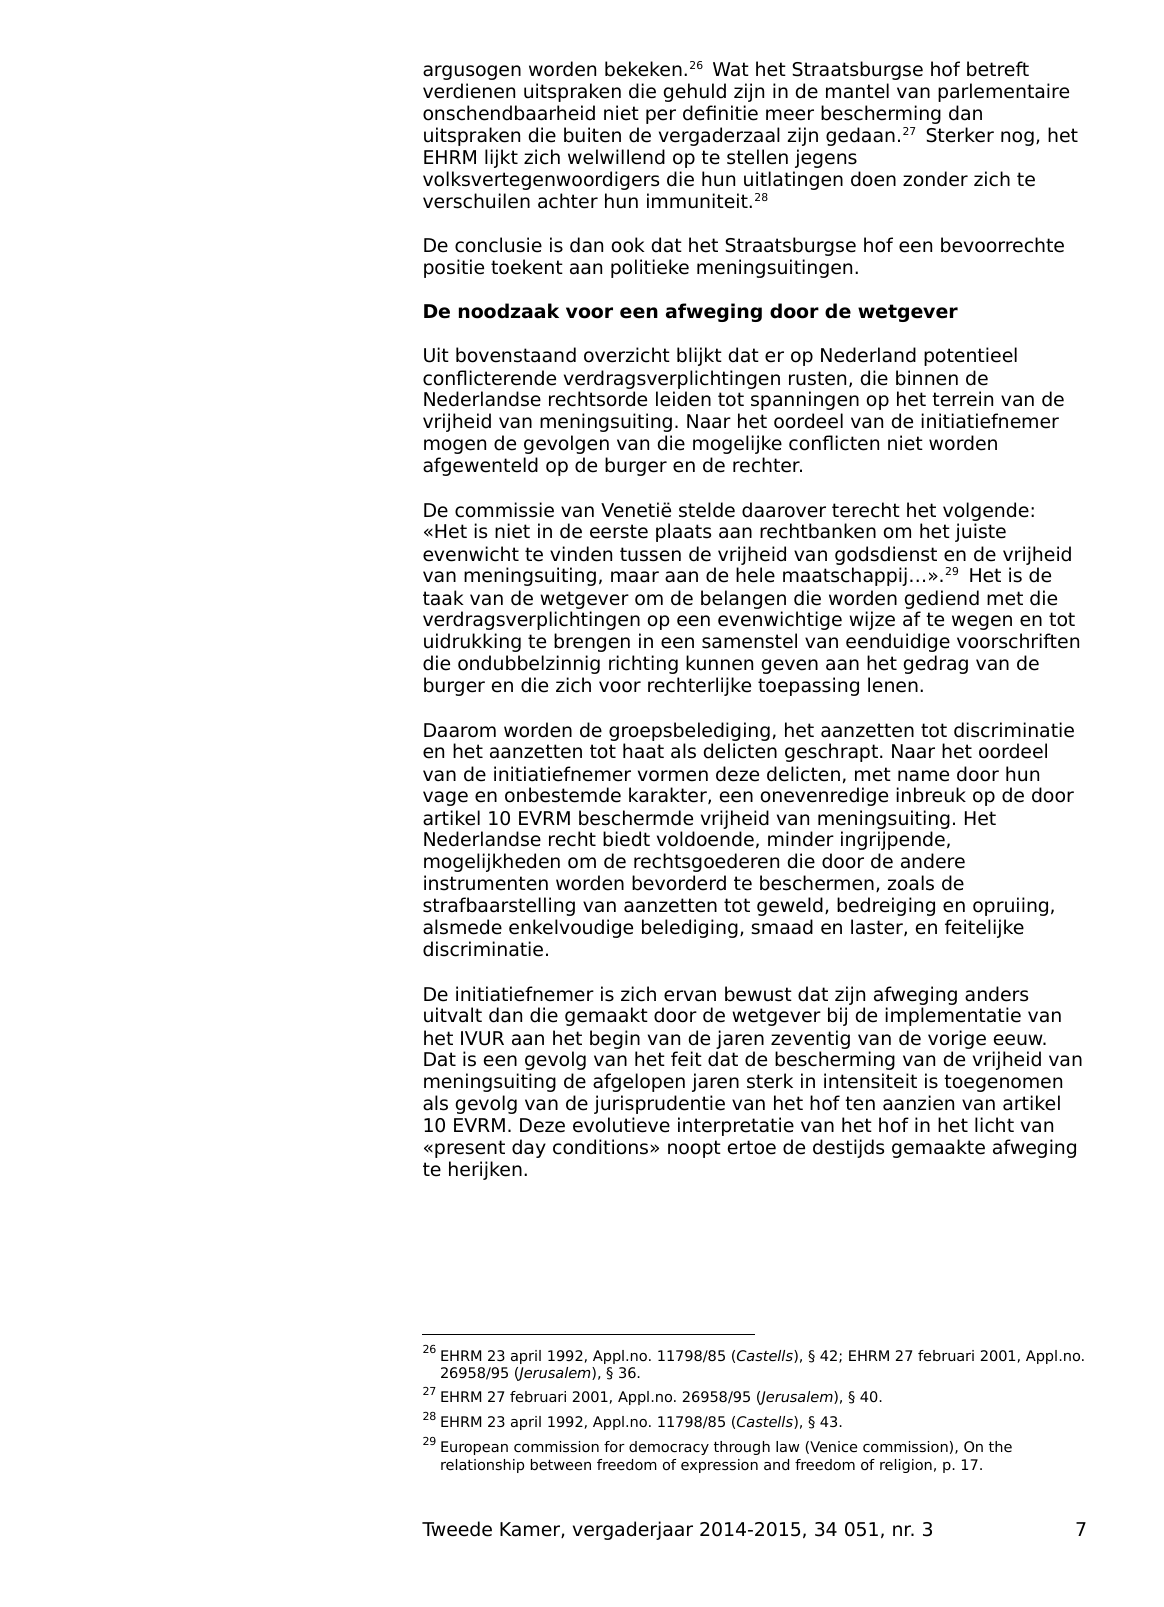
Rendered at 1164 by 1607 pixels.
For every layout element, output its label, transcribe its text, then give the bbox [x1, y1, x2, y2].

text European commission for democracy through law (Venice commission), On the relationship between freedom of expression and freedom of religion, p. 17. [422, 1435, 1087, 1474]
text EHRM 23 april 1992, Appl.no. 11798/85 (Castells), § 42; EHRM 27 februari 2001, Appl.no. 26958/95 (Jerusalem), § 36. [422, 1343, 1087, 1382]
text De initiatiefnemer is zich ervan bewust dat zijn afweging anders uitvalt dan die gemaakt door de wetgever bij de implementatie van het IVUR aan het begin van de jaren zeventig van de vorige eeuw. Dat is een gevolg van het feit dat de bescherming van de vrijheid van meningsuiting de afgelopen jaren sterk in intensiteit is toegenomen als gevolg van de jurisprudentie van het hof ten aanzien van artikel 10 EVRM. Deze evolutieve interpretatie van het hof in het licht van «present day conditions» noopt ertoe de destijds gemaakte afweging te herijken. [422, 983, 1087, 1181]
subtitle De noodzaak voor een afweging door de wetgever [422, 301, 1087, 323]
text Daarom worden de groepsbelediging, het aanzetten tot discriminatie en het aanzetten tot haat als delicten geschrapt. Naar het oordeel van de initiatiefnemer vormen deze delicten, met name door hun vage en onbestemde karakter, een onevenredige inbreuk op de door artikel 10 EVRM beschermde vrijheid van meningsuiting. Het Nederlandse recht biedt voldoende, minder ingrijpende, mogelijkheden om de rechtsgoederen die door de andere instrumenten worden bevorderd te beschermen, zoals de strafbaarstelling van aanzetten tot geweld, bedreiging en opruiing, alsmede enkelvoudige belediging, smaad en laster, en feitelijke discriminatie. [422, 719, 1087, 961]
text EHRM 27 februari 2001, Appl.no. 26958/95 (Jerusalem), § 40. [422, 1385, 1087, 1407]
text De conclusie is dan ook dat het Straatsburgse hof een bevoorrechte positie toekent aan politieke meningsuitingen. [422, 235, 1087, 279]
text argusogen worden bekeken. Wat het Straatsburgse hof betreft verdienen uitspraken die gehuld zijn in de mantel van parlementaire onschendbaarheid niet per definitie meer bescherming dan uitspraken die buiten de vergaderzaal zijn gedaan. Sterker nog, het EHRM lijkt zich welwillend op te stellen jegens volksvertegenwoordigers die hun uitlatingen doen zonder zich te verschuilen achter hun immuniteit. [422, 59, 1087, 213]
text Uit bovenstaand overzicht blijkt dat er op Nederland potentieel conflicterende verdragsverplichtingen rusten, die binnen de Nederlandse rechtsorde leiden tot spanningen op het terrein van de vrijheid van meningsuiting. Naar het oordeel van de initiatiefnemer mogen de gevolgen van die mogelijke conflicten niet worden afgewenteld op de burger en de rechter. [422, 345, 1087, 477]
text De commissie van Venetië stelde daarover terecht het volgende: «Het is niet in de eerste plaats aan rechtbanken om het juiste evenwicht te vinden tussen de vrijheid van godsdienst en de vrijheid van meningsuiting, maar aan de hele maatschappij…». Het is de taak van de wetgever om de belangen die worden gediend met die verdragsverplichtingen op een evenwichtige wijze af te wegen en tot uidrukking te brengen in een samenstel van eenduidige voorschriften die ondubbelzinnig richting kunnen geven aan het gedrag van de burger en die zich voor rechterlijke toepassing lenen. [422, 499, 1087, 697]
text EHRM 23 april 1992, Appl.no. 11798/85 (Castells), § 43. [422, 1410, 1087, 1432]
